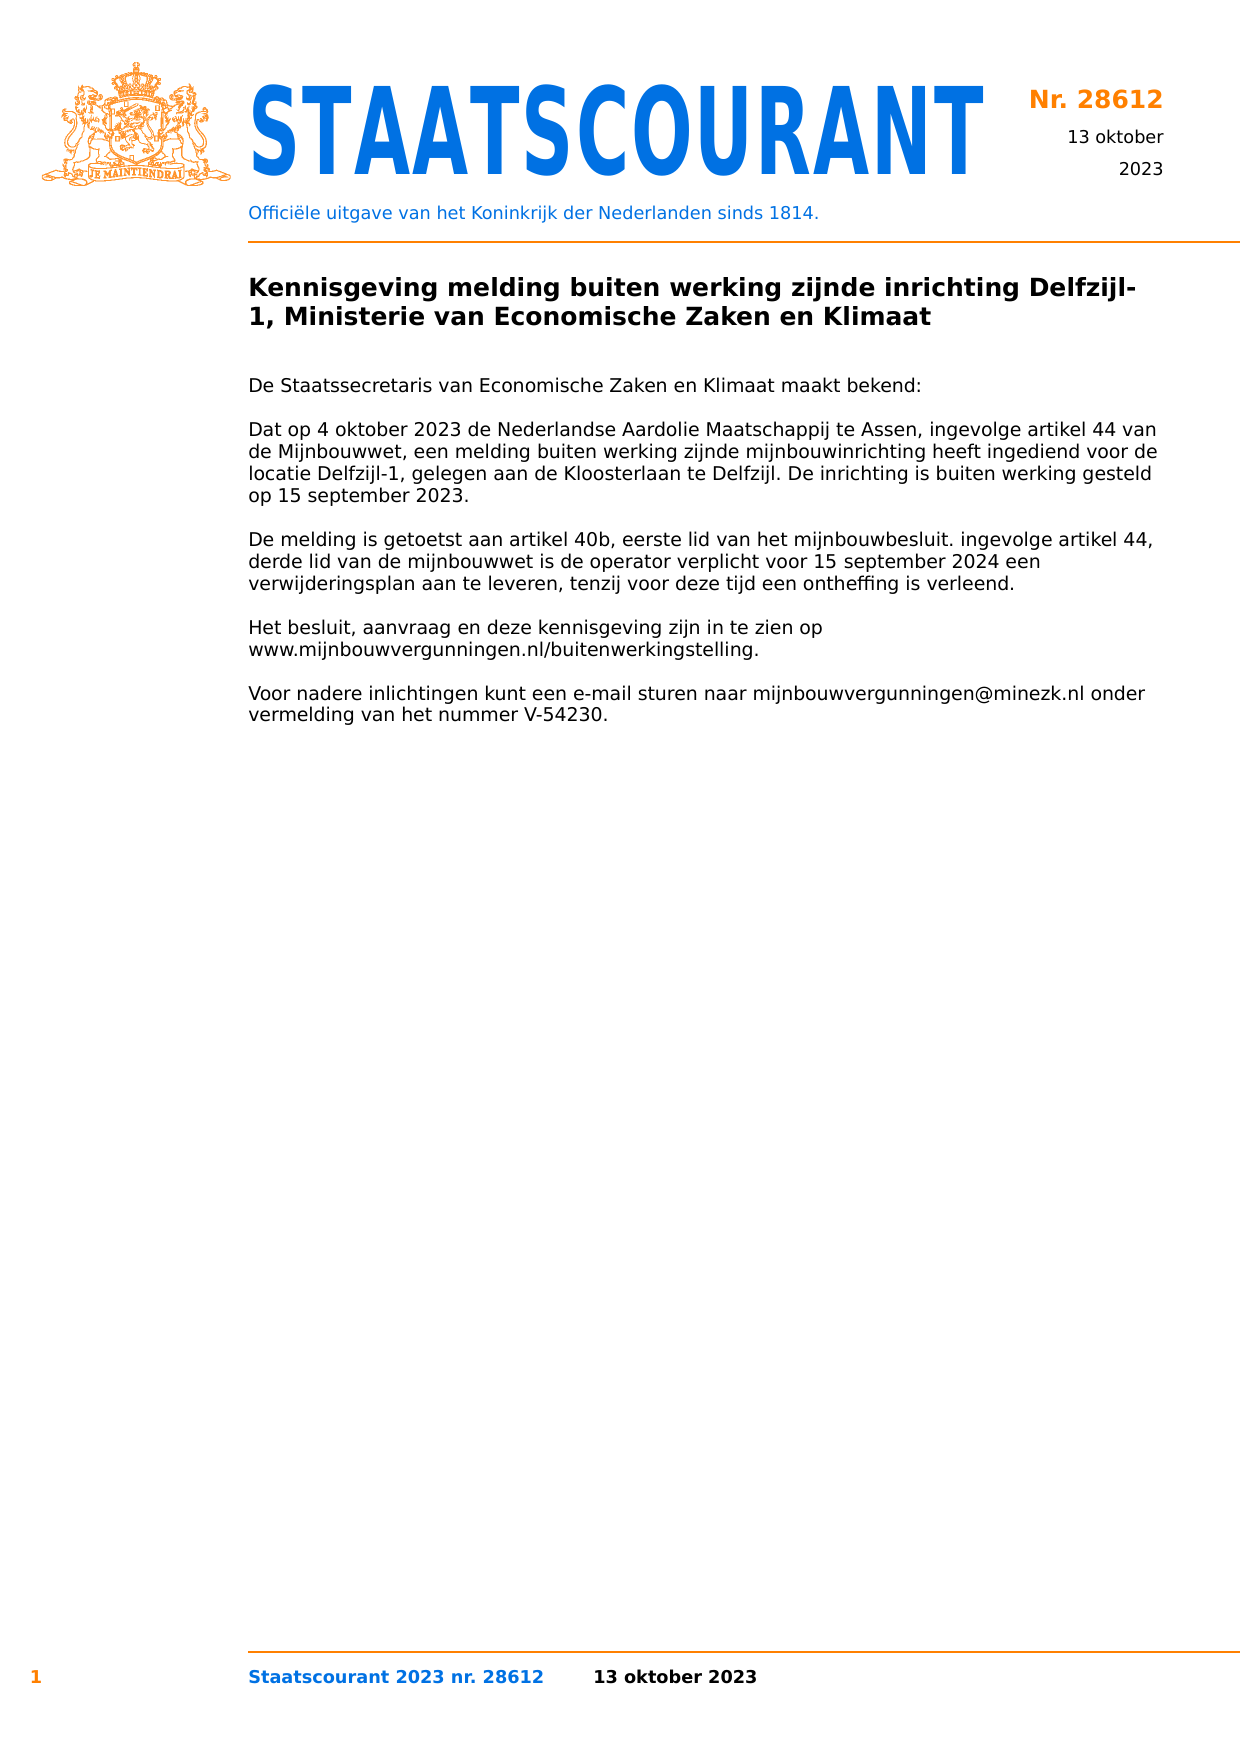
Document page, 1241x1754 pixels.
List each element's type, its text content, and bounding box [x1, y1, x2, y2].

text Het besluit, aanvraag en deze kennisgeving zijn in te zien op www.mijnbouwvergunningen.nl/buitenwerkingstelling. [248, 617, 1163, 661]
table_cell 13 oktober [998, 121, 1240, 153]
text Voor nadere inlichtingen kunt een e-mail sturen naar mijnbouwvergunningen@minezk.nl onder vermelding van het nummer V-54230. [248, 682, 1163, 726]
table_header Nr. 28612 [998, 62, 1240, 121]
table_cell Officiële uitgave van het Koninkrijk der Nederlanden sinds 1814. [248, 203, 1240, 241]
table_cell 2023 [998, 153, 1240, 203]
text Dat op 4 oktober 2023 de Nederlandse Aardolie Maatschappij te Assen, ingevolge artikel 44 van de Mijnbouwwet, een melding buiten werking zijnde mijnbouwinrichting heeft ingediend voor de locatie Delfzijl-1, gelegen aan de Kloosterlaan te Delfzijl. De inrichting is buiten werking gesteld op 15 september 2023. [248, 419, 1163, 507]
table_header STAATSCOURANT [248, 62, 998, 203]
subtitle Kennisgeving melding buiten werking zijnde inrichting Delfzijl-1, Ministerie van Economische Zaken en Klimaat [248, 273, 1163, 331]
text De Staatssecretaris van Economische Zaken en Klimaat maakt bekend: [248, 375, 1163, 397]
text De melding is getoetst aan artikel 40b, eerste lid van het mijnbouwbesluit. ingevolge artikel 44, derde lid van de mijnbouwwet is de operator verplicht voor 15 september 2024 een verwijderingsplan aan te leveren, tenzij voor deze tijd een ontheffing is verleend. [248, 529, 1163, 595]
picture [41, 62, 231, 186]
table_header [25, 62, 248, 241]
